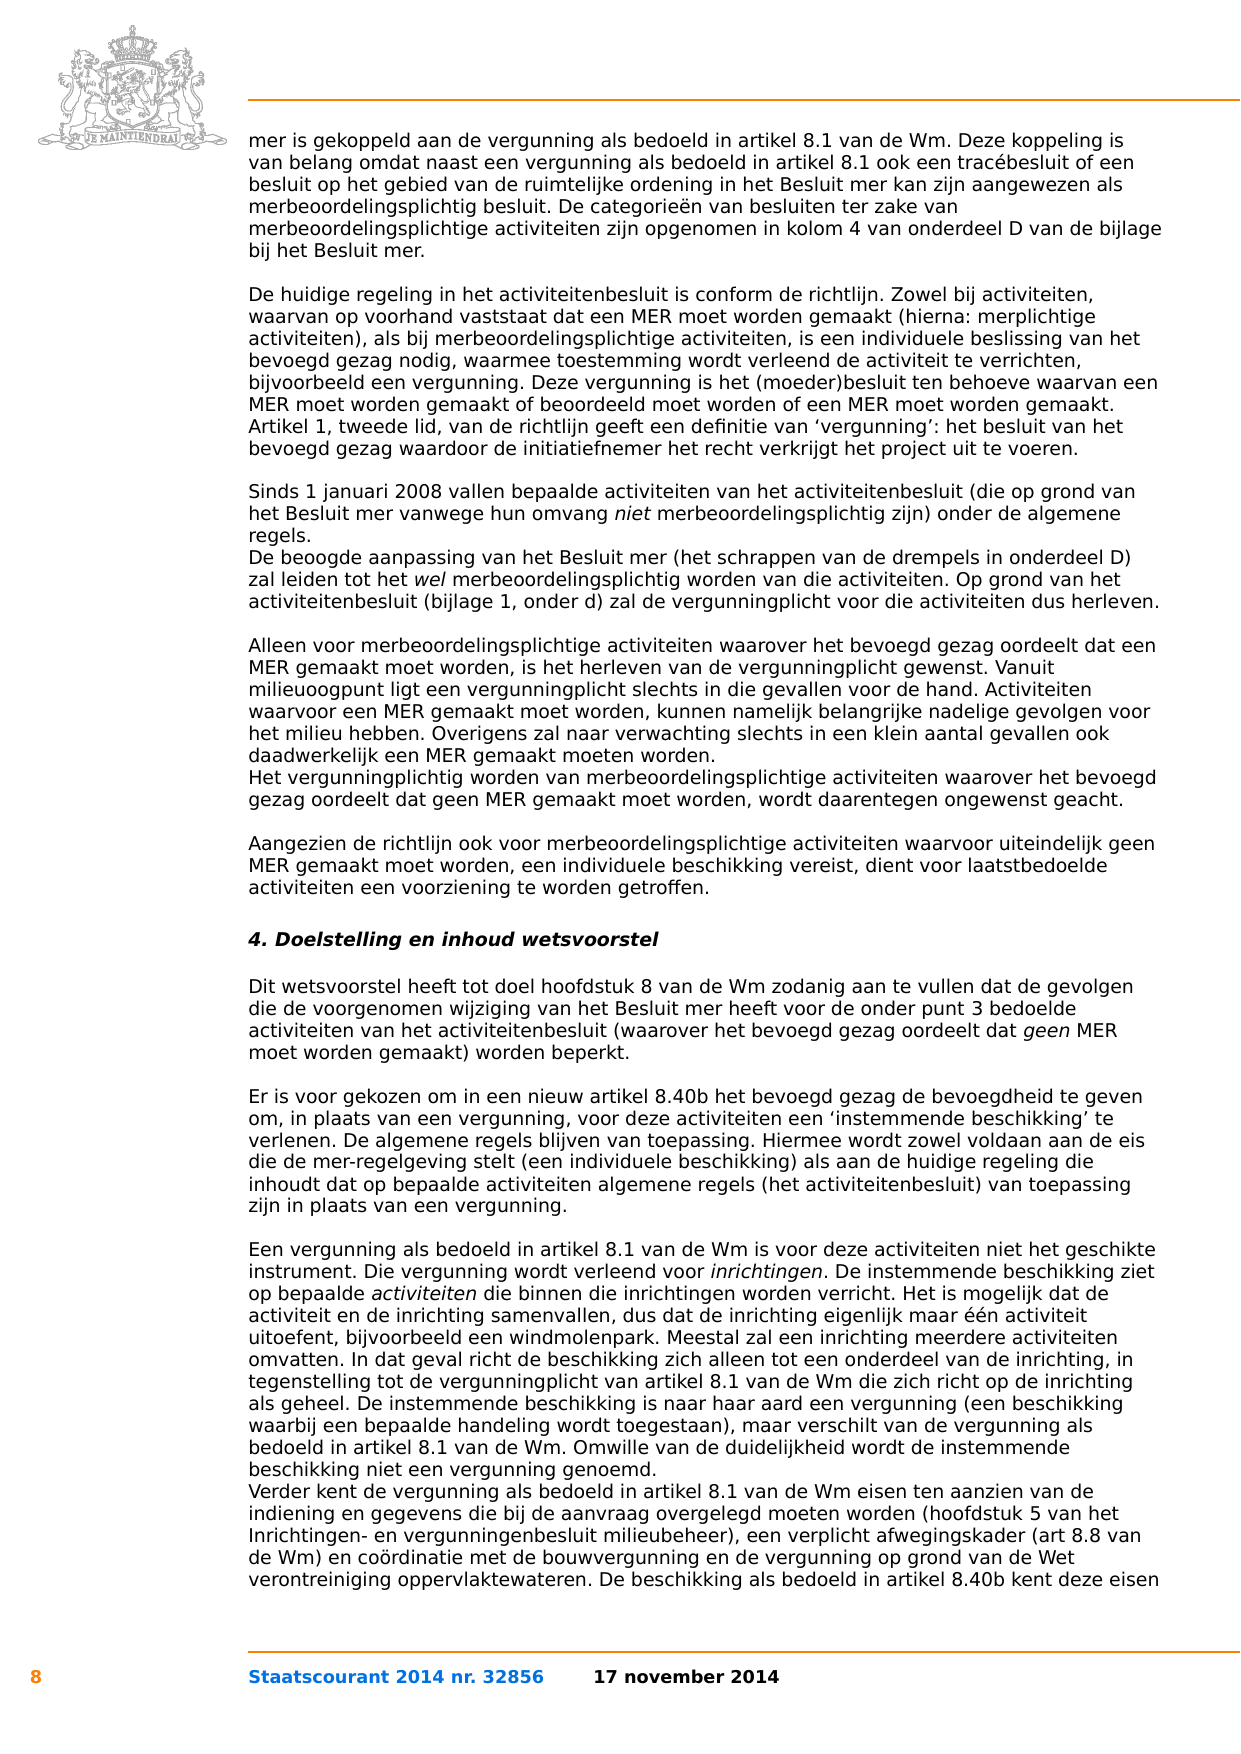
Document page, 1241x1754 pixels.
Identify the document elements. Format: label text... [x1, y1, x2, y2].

picture [38, 25, 227, 150]
text mer is gekoppeld aan de vergunning als bedoeld in artikel 8.1 van de Wm. Deze koppeling is van belang omdat naast een vergunning als bedoeld in artikel 8.1 ook een tracébesluit of een besluit op het gebied van de ruimtelijke ordening in het Besluit mer kan zijn aangewezen als merbeoordelingsplichtig besluit. De categorieën van besluiten ter zake van merbeoordelingsplichtige activiteiten zijn opgenomen in kolom 4 van onderdeel D van de bijlage bij het Besluit mer. [248, 130, 1163, 262]
text Dit wetsvoorstel heeft tot doel hoofdstuk 8 van de Wm zodanig aan te vullen dat de gevolgen die de voorgenomen wijziging van het Besluit mer heeft voor de onder punt 3 bedoelde activiteiten van het activiteitenbesluit (waarover het bevoegd gezag oordeelt dat geen MER moet worden gemaakt) worden beperkt. [248, 976, 1163, 1064]
text Aangezien de richtlijn ook voor merbeoordelingsplichtige activiteiten waarvoor uiteindelijk geen MER gemaakt moet worden, een individuele beschikking vereist, dient voor laatstbedoelde activiteiten een voorziening te worden getroffen. [248, 833, 1163, 899]
subtitle 4. Doelstelling en inhoud wetsvoorstel [248, 929, 1163, 951]
text Sinds 1 januari 2008 vallen bepaalde activiteiten van het activiteitenbesluit (die op grond van het Besluit mer vanwege hun omvang niet merbeoordelingsplichtig zijn) onder de algemene regels. [248, 481, 1163, 547]
text De beoogde aanpassing van het Besluit mer (het schrappen van de drempels in onderdeel D) zal leiden tot het wel merbeoordelingsplichtig worden van die activiteiten. Op grond van het activiteitenbesluit (bijlage 1, onder d) zal de vergunningplicht voor die activiteiten dus herleven. [248, 547, 1163, 613]
text Alleen voor merbeoordelingsplichtige activiteiten waarover het bevoegd gezag oordeelt dat een MER gemaakt moet worden, is het herleven van de vergunningplicht gewenst. Vanuit milieuoogpunt ligt een vergunningplicht slechts in die gevallen voor de hand. Activiteiten waarvoor een MER gemaakt moet worden, kunnen namelijk belangrijke nadelige gevolgen voor het milieu hebben. Overigens zal naar verwachting slechts in een klein aantal gevallen ook daadwerkelijk een MER gemaakt moeten worden. [248, 635, 1163, 767]
text Er is voor gekozen om in een nieuw artikel 8.40b het bevoegd gezag de bevoegdheid te geven om, in plaats van een vergunning, voor deze activiteiten een ‘instemmende beschikking’ te verlenen. De algemene regels blijven van toepassing. Hiermee wordt zowel voldaan aan de eis die de mer-regelgeving stelt (een individuele beschikking) als aan de huidige regeling die inhoudt dat op bepaalde activiteiten algemene regels (het activiteitenbesluit) van toepassing zijn in plaats van een vergunning. [248, 1086, 1163, 1217]
text Verder kent de vergunning als bedoeld in artikel 8.1 van de Wm eisen ten aanzien van de indiening en gegevens die bij de aanvraag overgelegd moeten worden (hoofdstuk 5 van het Inrichtingen- en vergunningenbesluit milieubeheer), een verplicht afwegingskader (art 8.8 van de Wm) en coördinatie met de bouwvergunning en de vergunning op grond van de Wet verontreiniging oppervlaktewateren. De beschikking als bedoeld in artikel 8.40b kent deze eisen [248, 1481, 1163, 1591]
text Een vergunning als bedoeld in artikel 8.1 van de Wm is voor deze activiteiten niet het geschikte instrument. Die vergunning wordt verleend voor inrichtingen. De instemmende beschikking ziet op bepaalde activiteiten die binnen die inrichtingen worden verricht. Het is mogelijk dat de activiteit en de inrichting samenvallen, dus dat de inrichting eigenlijk maar één activiteit uitoefent, bijvoorbeeld een windmolenpark. Meestal zal een inrichting meerdere activiteiten omvatten. In dat geval richt de beschikking zich alleen tot een onderdeel van de inrichting, in tegenstelling tot de vergunningplicht van artikel 8.1 van de Wm die zich richt op de inrichting als geheel. De instemmende beschikking is naar haar aard een vergunning (een beschikking waarbij een bepaalde handeling wordt toegestaan), maar verschilt van de vergunning als bedoeld in artikel 8.1 van de Wm. Omwille van de duidelijkheid wordt de instemmende beschikking niet een vergunning genoemd. [248, 1239, 1163, 1481]
text De huidige regeling in het activiteitenbesluit is conform de richtlijn. Zowel bij activiteiten, waarvan op voorhand vaststaat dat een MER moet worden gemaakt (hierna: merplichtige activiteiten), als bij merbeoordelingsplichtige activiteiten, is een individuele beslissing van het bevoegd gezag nodig, waarmee toestemming wordt verleend de activiteit te verrichten, bijvoorbeeld een vergunning. Deze vergunning is het (moeder)besluit ten behoeve waarvan een MER moet worden gemaakt of beoordeeld moet worden of een MER moet worden gemaakt. Artikel 1, tweede lid, van de richtlijn geeft een definitie van ‘vergunning’: het besluit van het bevoegd gezag waardoor de initiatiefnemer het recht verkrijgt het project uit te voeren. [248, 284, 1163, 459]
text Het vergunningplichtig worden van merbeoordelingsplichtige activiteiten waarover het bevoegd gezag oordeelt dat geen MER gemaakt moet worden, wordt daarentegen ongewenst geacht. [248, 767, 1163, 811]
